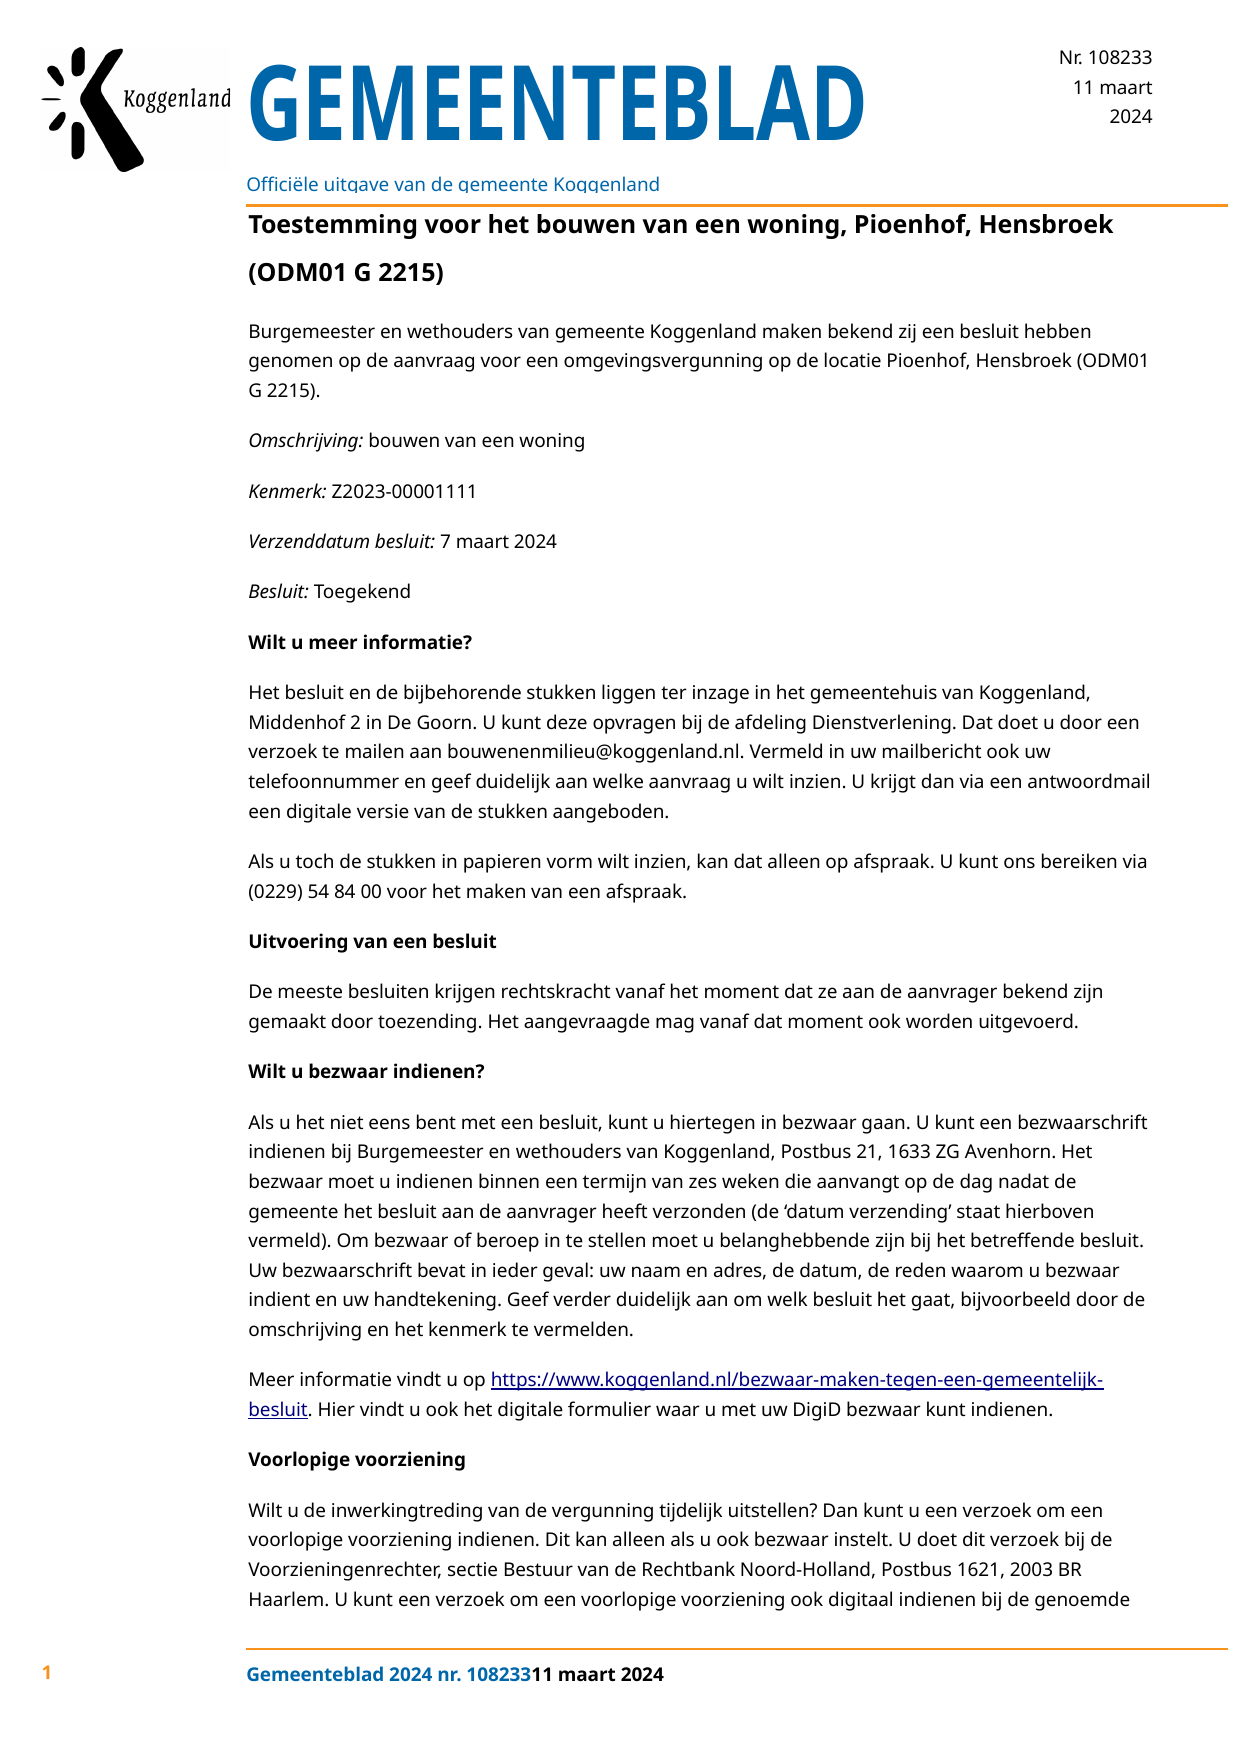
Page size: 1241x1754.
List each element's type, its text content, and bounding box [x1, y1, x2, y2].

text Voorlopige voorziening [248, 1447, 1152, 1472]
text Wilt u bezwaar indienen? [248, 1059, 1152, 1084]
text Wilt u de inwerkingtreding van de vergunning tijdelijk uitstellen? Dan kunt u een verzoek om een voorlopige voorziening indienen. Dit kan alleen als u ook bezwaar instelt. U doet dit verzoek bij de Voorzieningenrechter, sectie Bestuur van de Rechtbank Noord-Holland, Postbus 1621, 2003 BR Haarlem. U kunt een verzoek om een voorlopige voorziening ook digitaal indienen bij de genoemde [248, 1497, 1152, 1612]
text Besluit: Toegekend [248, 579, 1152, 604]
text Omschrijving: bouwen van een woning [248, 427, 1152, 453]
text Burgemeester en wethouders van gemeente Koggenland maken bekend zij een besluit hebben genomen op de aanvraag voor een omgevingsvergunning op de locatie Pioenhof, Hensbroek (ODM01 G 2215). [248, 318, 1152, 403]
text Als u het niet eens bent met een besluit, kunt u hiertegen in bezwaar gaan. U kunt een bezwaarschrift indienen bij Burgemeester en wethouders van Koggenland, Postbus 21, 1633 ZG Avenhorn. Het bezwaar moet u indienen binnen een termijn van zes weken die aanvangt op de dag nadat de gemeente het besluit aan de aanvrager heeft verzonden (de ‘datum verzending’ staat hierboven vermeld). Om bezwaar of beroep in te stellen moet u belanghebbende zijn bij het betreffende besluit. Uw bezwaarschrift bevat in ieder geval: uw naam en adres, de datum, de reden waarom u bezwaar indient en uw handtekening. Geef verder duidelijk aan om welk besluit het gaat, bijvoorbeeld door de omschrijving en het kenmerk te vermelden. [248, 1109, 1152, 1342]
text Toestemming voor het bouwen van een woning, Pioenhof, Hensbroek (ODM01 G 2215) [248, 207, 1152, 288]
text Uitvoering van een besluit [248, 928, 1152, 954]
picture [41, 47, 231, 172]
text De meeste besluiten krijgen rechtskracht vanaf het moment dat ze aan de aanvrager bekend zijn gemaakt door toezending. Het aangevraagde mag vanaf dat moment ook worden uitgevoerd. [248, 979, 1152, 1034]
text Meer informatie vindt u op https://www.koggenland.nl/bezwaar-maken-tegen-een-gemeentelijk-besluit. Hier vindt u ook het digitale formulier waar u met uw DigiD bezwaar kunt indienen. [248, 1367, 1152, 1422]
text Als u toch de stukken in papieren vorm wilt inzien, kan dat alleen op afspraak. U kunt ons bereiken via (0229) 54 84 00 voor het maken van een afspraak. [248, 848, 1152, 904]
text Wilt u meer informatie? [248, 629, 1152, 655]
text Kenmerk: Z2023-00001111 [248, 478, 1152, 504]
text Het besluit en de bijbehorende stukken liggen ter inzage in het gemeentehuis van Koggenland, Middenhof 2 in De Goorn. U kunt deze opvragen bij de afdeling Dienstverlening. Dat doet u door een verzoek te mailen aan bouwenenmilieu@koggenland.nl. Vermeld in uw mailbericht ook uw telefoonnummer en geef duidelijk aan welke aanvraag u wilt inzien. U krijgt dan via een antwoordmail een digitale versie van de stukken aangeboden. [248, 679, 1152, 824]
text Verzenddatum besluit: 7 maart 2024 [248, 528, 1152, 554]
